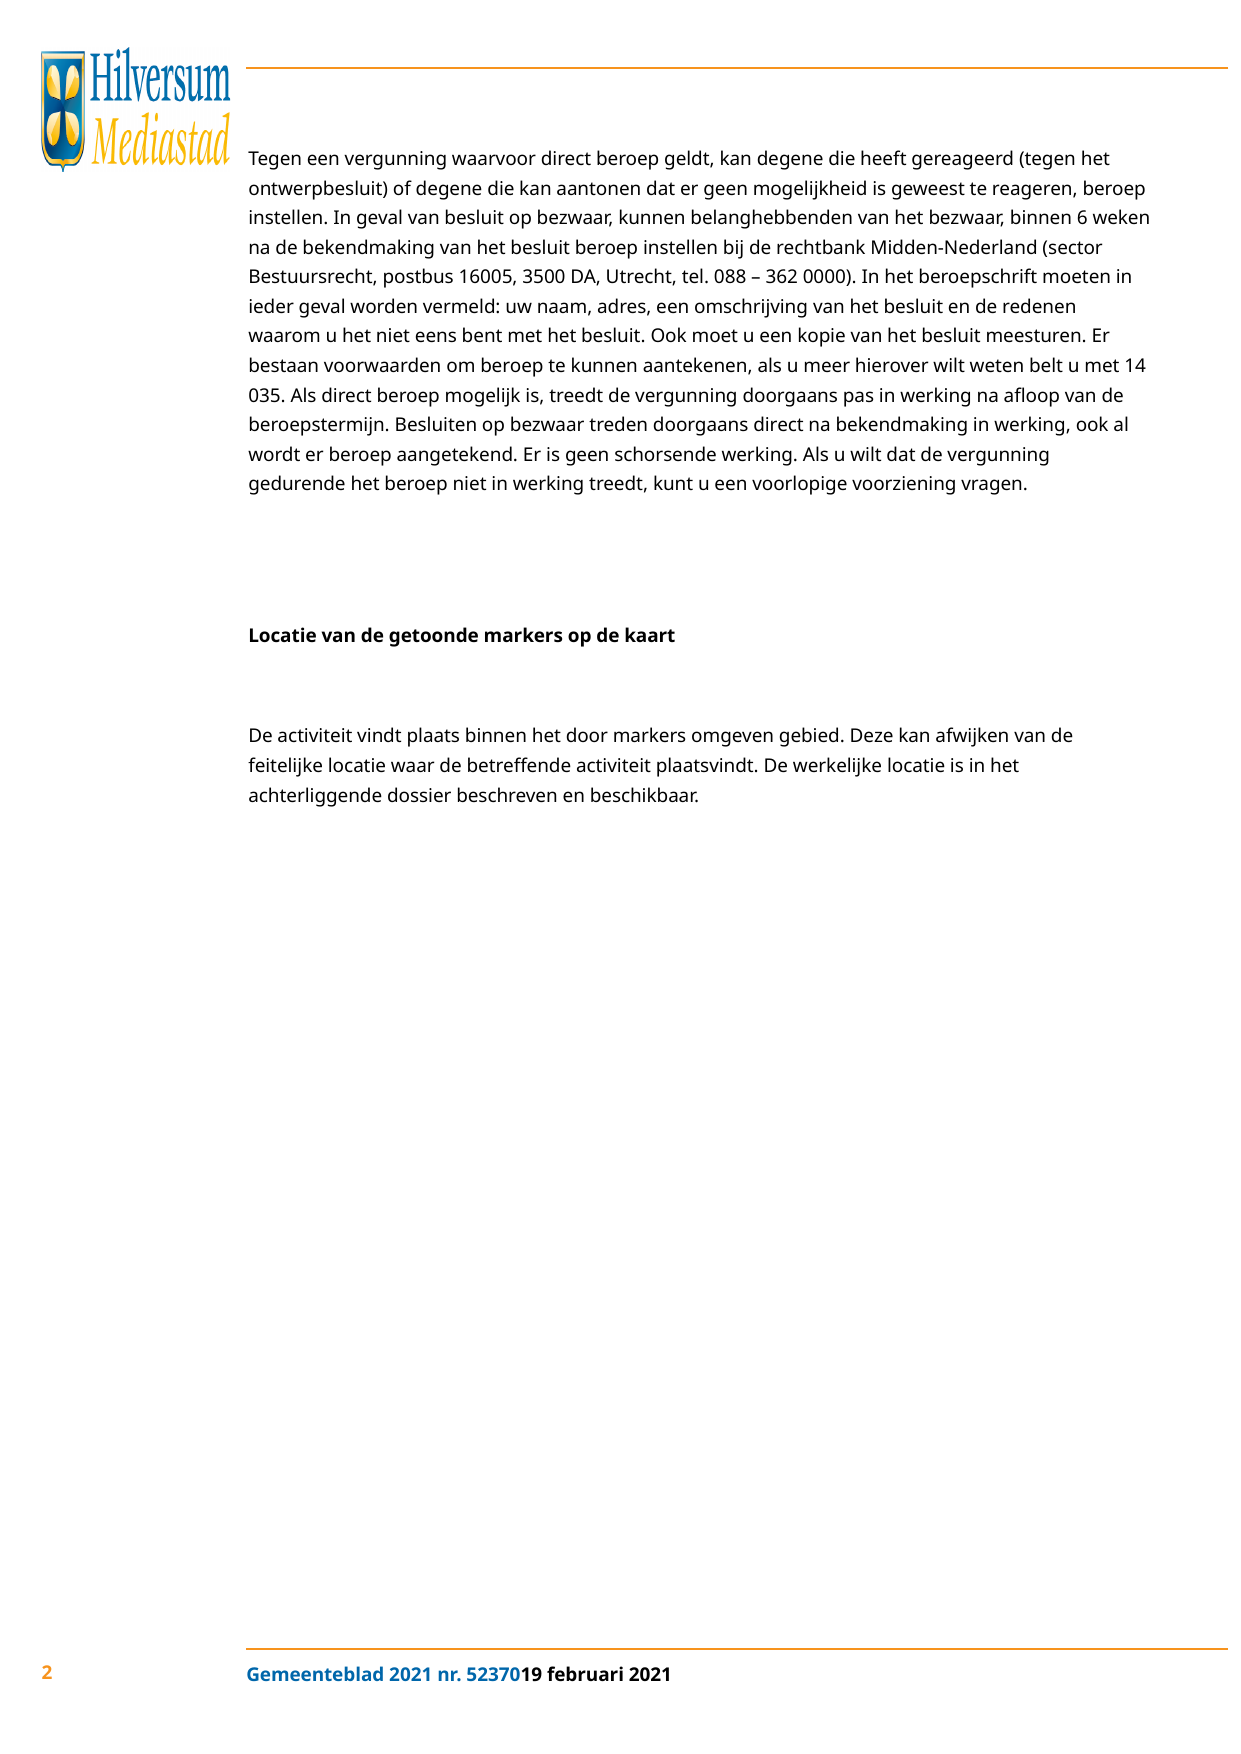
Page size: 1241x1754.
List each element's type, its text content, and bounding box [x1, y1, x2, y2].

text De activiteit vindt plaats binnen het door markers omgeven gebied. Deze kan afwijken van de feitelijke locatie waar de betreffende activiteit plaatsvindt. De werkelijke locatie is in het achterliggende dossier beschreven en beschikbaar. [248, 723, 1152, 808]
picture [41, 47, 231, 172]
text Locatie van de getoonde markers op de kaart [248, 622, 1152, 648]
text Tegen een vergunning waarvoor direct beroep geldt, kan degene die heeft gereageerd (tegen het ontwerpbesluit) of degene die kan aantonen dat er geen mogelijkheid is geweest te reageren, beroep instellen. In geval van besluit op bezwaar, kunnen belanghebbenden van het bezwaar, binnen 6 weken na de bekendmaking van het besluit beroep instellen bij de rechtbank Midden-Nederland (sector Bestuursrecht, postbus 16005, 3500 DA, Utrecht, tel. 088 – 362 0000). In het beroepschrift moeten in ieder geval worden vermeld: uw naam, adres, een omschrijving van het besluit en de redenen waarom u het niet eens bent met het besluit. Ook moet u een kopie van het besluit meesturen. Er bestaan voorwaarden om beroep te kunnen aantekenen, als u meer hierover wilt weten belt u met 14 035. Als direct beroep mogelijk is, treedt de vergunning doorgaans pas in werking na afloop van de beroepstermijn. Besluiten op bezwaar treden doorgaans direct na bekendmaking in werking, ook al wordt er beroep aangetekend. Er is geen schorsende werking. Als u wilt dat de vergunning gedurende het beroep niet in werking treedt, kunt u een voorlopige voorziening vragen. [248, 145, 1152, 496]
